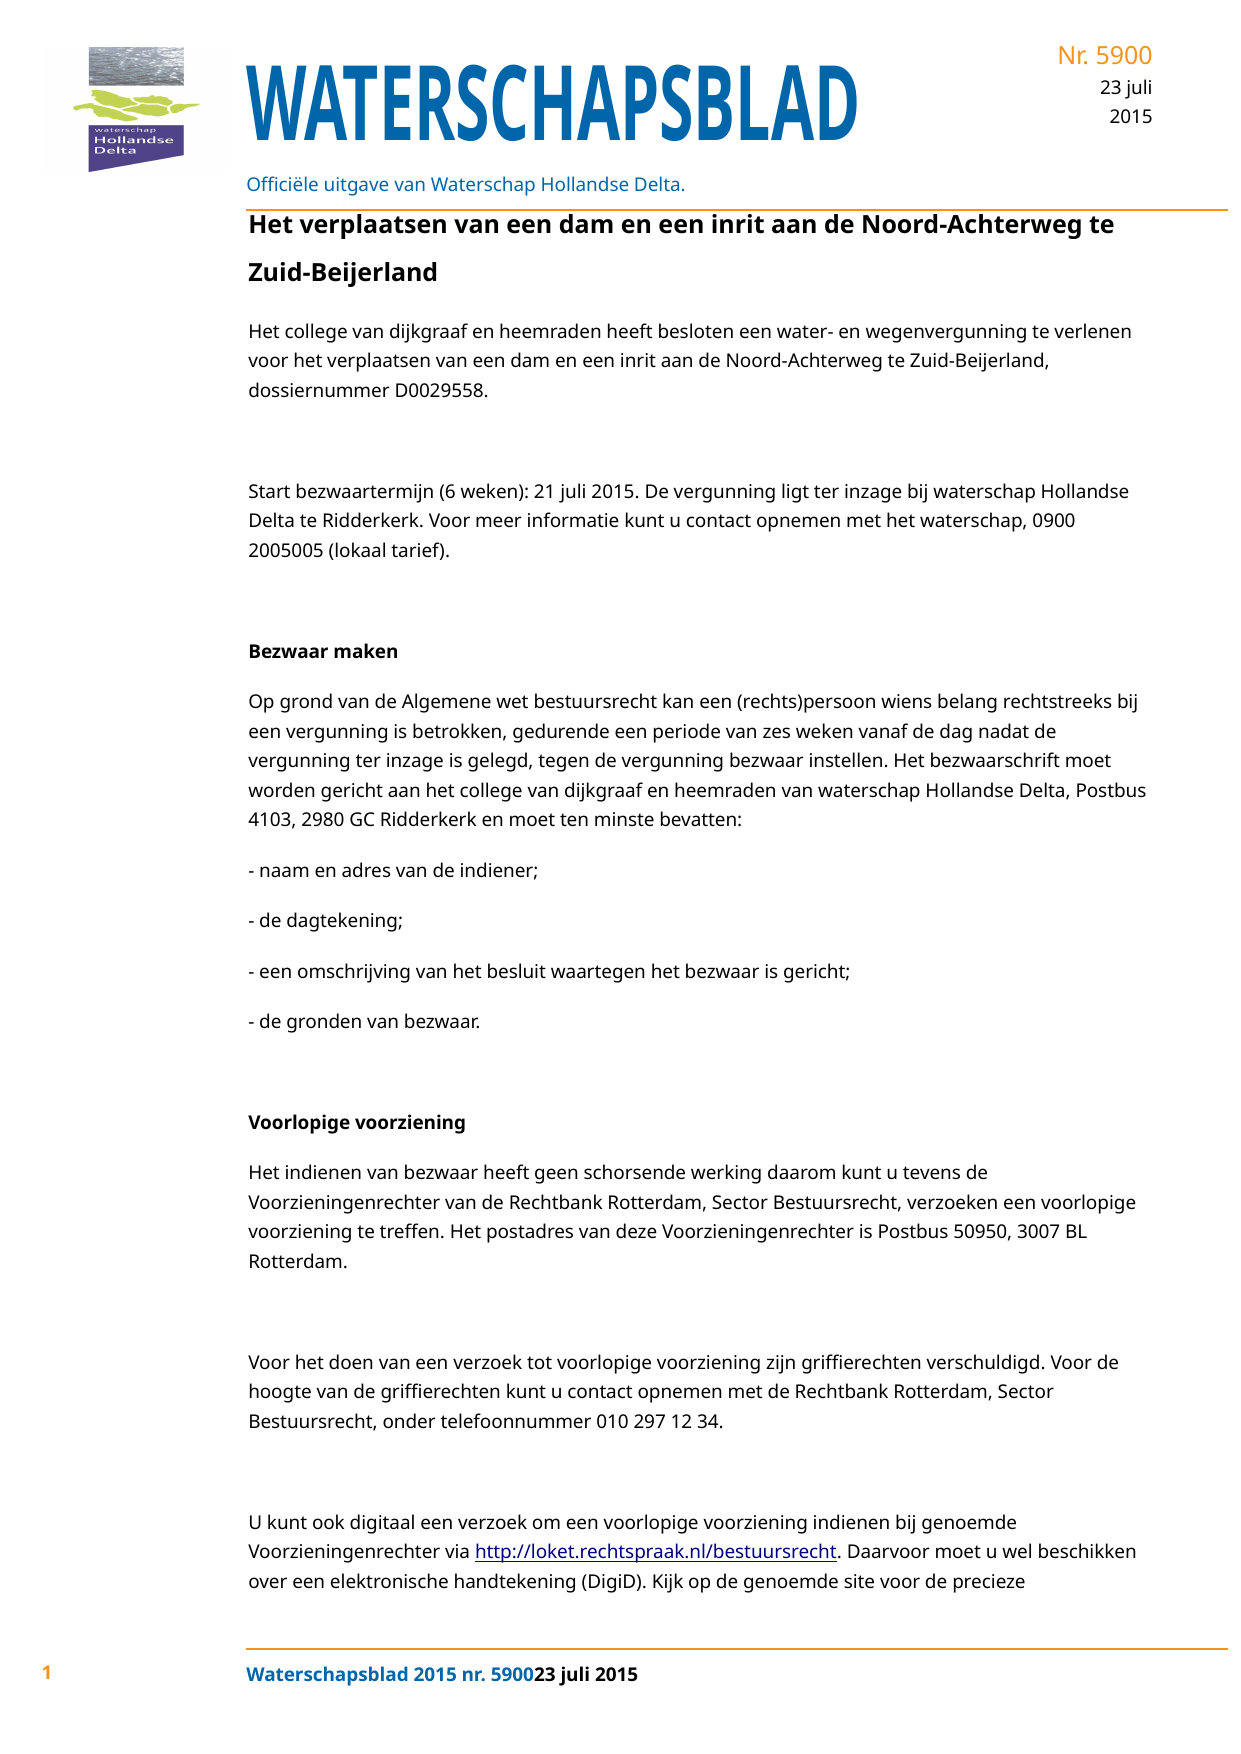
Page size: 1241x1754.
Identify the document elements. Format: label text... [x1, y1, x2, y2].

text - de dagtekening; [248, 907, 1152, 933]
text Op grond van de Algemene wet bestuursrecht kan een (rechts)persoon wiens belang rechtstreeks bij een vergunning is betrokken, gedurende een periode van zes weken vanaf de dag nadat de vergunning ter inzage is gelegd, tegen de vergunning bezwaar instellen. Het bezwaarschrift moet worden gericht aan het college van dijkgraaf en heemraden van waterschap Hollandse Delta, Postbus 4103, 2980 GC Ridderkerk en moet ten minste bevatten: [248, 688, 1152, 832]
text Het verplaatsen van een dam en een inrit aan de Noord-Achterweg te Zuid-Beijerland [248, 211, 1152, 288]
text U kunt ook digitaal een verzoek om een voorlopige voorziening indienen bij genoemde Voorzieningenrechter via http://loket.rechtspraak.nl/bestuursrecht. Daarvoor moet u wel beschikken over een elektronische handtekening (DigiD). Kijk op de genoemde site voor de precieze [248, 1509, 1152, 1594]
text Het college van dijkgraaf en heemraden heeft besloten een water- en wegenvergunning te verlenen voor het verplaatsen van een dam en een inrit aan de Noord-Achterweg te Zuid-Beijerland, dossiernummer D0029558. [248, 318, 1152, 403]
text Bezwaar maken [248, 638, 1152, 664]
text Start bezwaartermijn (6 weken): 21 juli 2015. De vergunning ligt ter inzage bij waterschap Hollandse Delta te Ridderkerk. Voor meer informatie kunt u contact opnemen met het waterschap, 0900 2005005 (lokaal tarief). [248, 478, 1152, 563]
text - naam en adres van de indiener; [248, 857, 1152, 883]
text Het indienen van bezwaar heeft geen schorsende werking daarom kunt u tevens de Voorzieningenrechter van de Rechtbank Rotterdam, Sector Bestuursrecht, verzoeken een voorlopige voorziening te treffen. Het postadres van deze Voorzieningenrechter is Postbus 50950, 3007 BL Rotterdam. [248, 1159, 1152, 1274]
text Voor het doen van een verzoek tot voorlopige voorziening zijn griffierechten verschuldigd. Voor de hoogte van de griffierechten kunt u contact opnemen met de Rechtbank Rotterdam, Sector Bestuursrecht, onder telefoonnummer 010 297 12 34. [248, 1349, 1152, 1434]
text Voorlopige voorziening [248, 1109, 1152, 1135]
text - de gronden van bezwaar. [248, 1008, 1152, 1034]
picture [41, 47, 231, 172]
text - een omschrijving van het besluit waartegen het bezwaar is gericht; [248, 958, 1152, 984]
